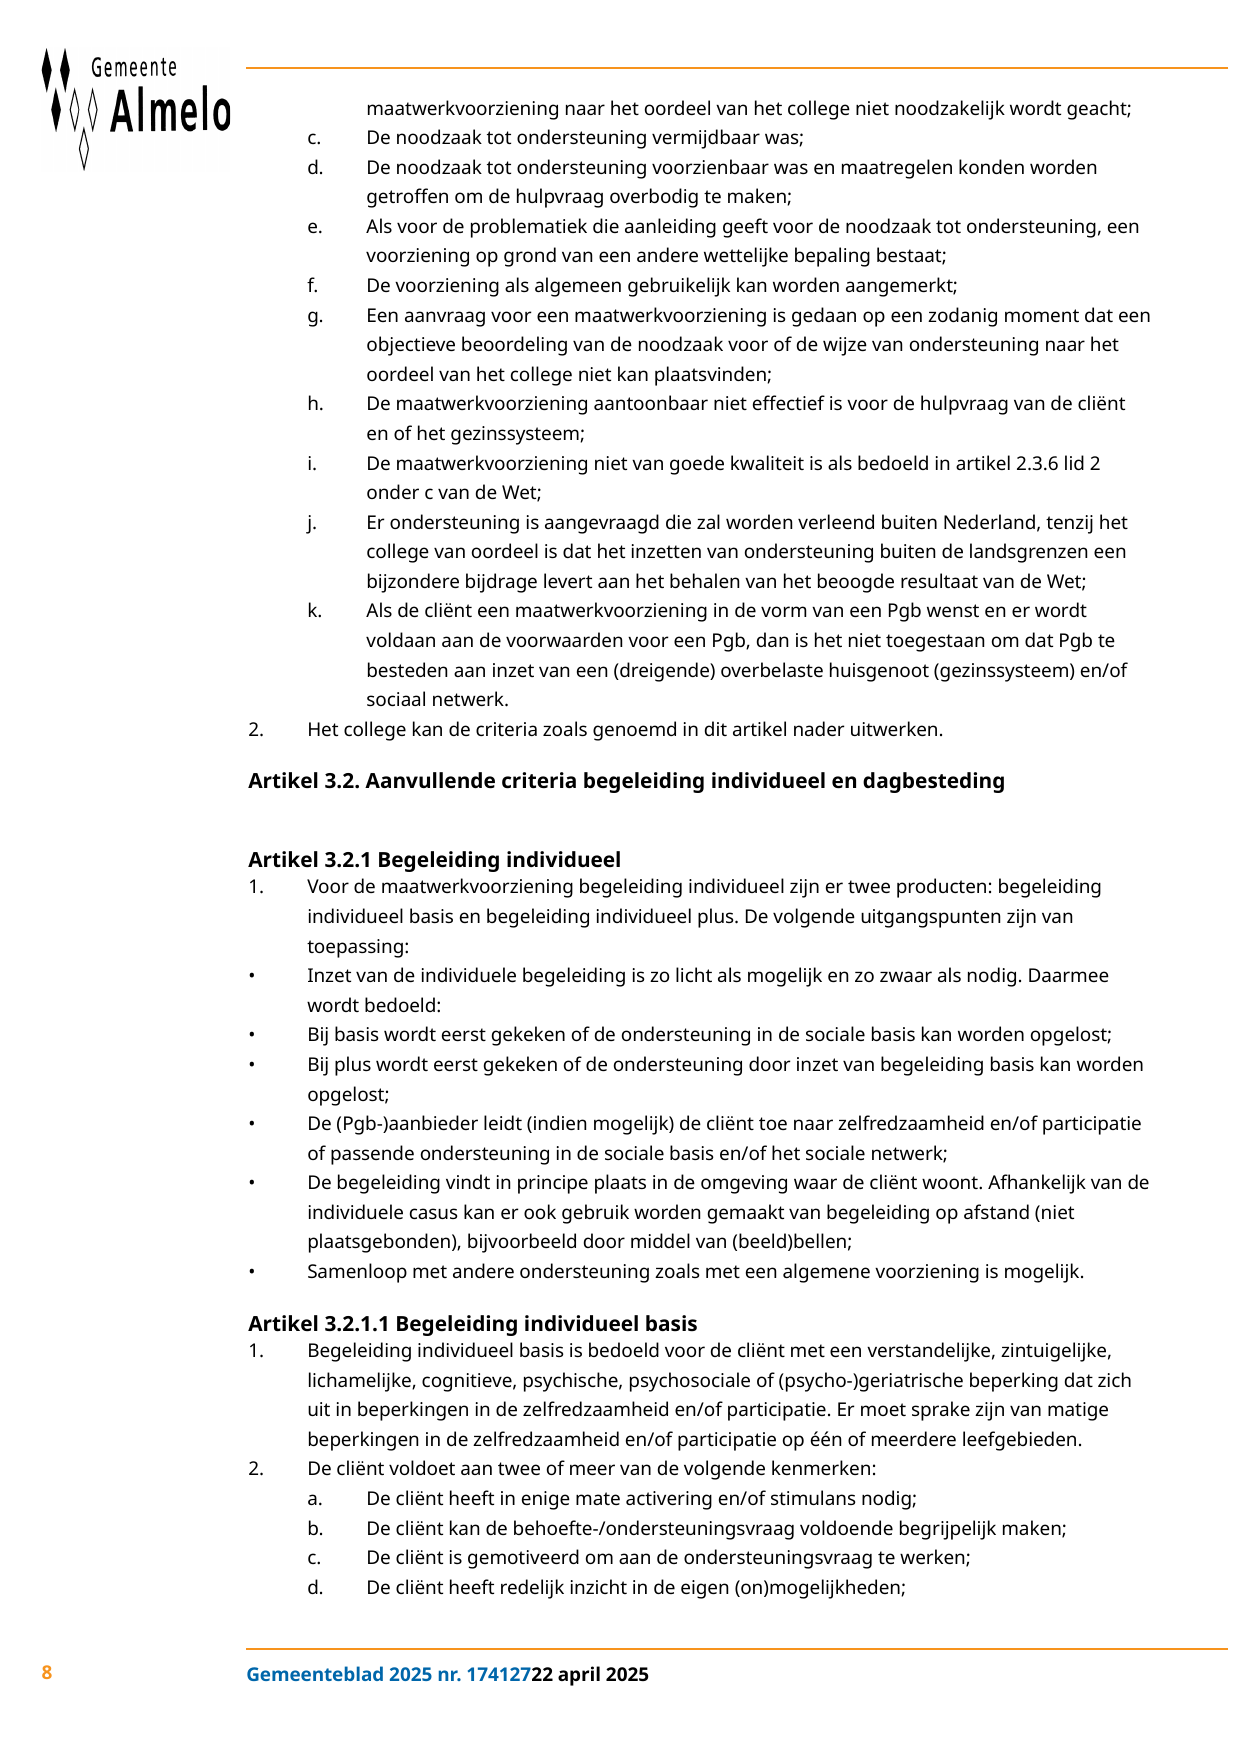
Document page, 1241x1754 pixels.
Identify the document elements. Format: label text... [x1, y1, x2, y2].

list Begeleiding individueel basis is bedoeld voor de cliënt met een verstandelijke, zintuigelijke, lichamelijke, cognitieve, psychische, psychosociale of (psycho-)geriatrische beperking dat zich uit in beperkingen in de zelfredzaamheid en/of participatie. Er moet sprake zijn van matige beperkingen in de zelfredzaamheid en/of participatie op één of meerdere leefgebieden. [248, 1337, 1152, 1452]
list Voor de maatwerkvoorziening begeleiding individueel zijn er twee producten: begeleiding individueel basis en begeleiding individueel plus. De volgende uitgangspunten zijn van toepassing: [248, 874, 1152, 959]
list De cliënt voldoet aan twee of meer van de volgende kenmerken: [248, 1456, 1152, 1481]
list De noodzaak tot ondersteuning vermijdbaar was; [307, 124, 1152, 150]
list Bij basis wordt eerst gekeken of de ondersteuning in de sociale basis kan worden opgelost; [248, 1022, 1152, 1047]
text Artikel 3.2.1.1 Begeleiding individueel basis [248, 1309, 1152, 1337]
picture [41, 47, 231, 172]
list De cliënt heeft redelijk inzicht in de eigen (on)mogelijkheden; [307, 1574, 1152, 1599]
list maatwerkvoorziening naar het oordeel van het college niet noodzakelijk wordt geacht; [307, 95, 1152, 121]
list Het college kan de criteria zoals genoemd in dit artikel nader uitwerken. [248, 716, 1152, 742]
list De noodzaak tot ondersteuning voorzienbaar was en maatregelen konden worden getroffen om de hulpvraag overbodig te maken; [307, 154, 1152, 209]
list Bij plus wordt eerst gekeken of de ondersteuning door inzet van begeleiding basis kan worden opgelost; [248, 1051, 1152, 1107]
text Artikel 3.2. Aanvullende criteria begeleiding individueel en dagbesteding [248, 766, 1152, 795]
list Als de cliënt een maatwerkvoorziening in de vorm van een Pgb wenst en er wordt voldaan aan de voorwaarden voor een Pgb, dan is het niet toegestaan om dat Pgb te besteden aan inzet van een (dreigende) overbelaste huisgenoot (gezinssysteem) en/of sociaal netwerk. [307, 598, 1152, 712]
list Er ondersteuning is aangevraagd die zal worden verleend buiten Nederland, tenzij het college van oordeel is dat het inzetten van ondersteuning buiten de landsgrenzen een bijzondere bijdrage levert aan het behalen van het beoogde resultaat van de Wet; [307, 509, 1152, 594]
list De voorziening als algemeen gebruikelijk kan worden aangemerkt; [307, 272, 1152, 298]
list Samenloop met andere ondersteuning zoals met een algemene voorziening is mogelijk. [248, 1258, 1152, 1284]
list De cliënt kan de behoefte-/ondersteuningsvraag voldoende begrijpelijk maken; [307, 1515, 1152, 1540]
list De cliënt is gemotiveerd om aan de ondersteuningsvraag te werken; [307, 1544, 1152, 1570]
list Een aanvraag voor een maatwerkvoorziening is gedaan op een zodanig moment dat een objectieve beoordeling van de noodzaak voor of de wijze van ondersteuning naar het oordeel van het college niet kan plaatsvinden; [307, 302, 1152, 387]
list De (Pgb-)aanbieder leidt (indien mogelijk) de cliënt toe naar zelfredzaamheid en/of participatie of passende ondersteuning in de sociale basis en/of het sociale netwerk; [248, 1110, 1152, 1166]
list De maatwerkvoorziening niet van goede kwaliteit is als bedoeld in artikel 2.3.6 lid 2 onder c van de Wet; [307, 450, 1152, 505]
list Als voor de problematiek die aanleiding geeft voor de noodzaak tot ondersteuning, een voorziening op grond van een andere wettelijke bepaling bestaat; [307, 213, 1152, 268]
list De maatwerkvoorziening aantoonbaar niet effectief is voor de hulpvraag van de cliënt en of het gezinssysteem; [307, 391, 1152, 446]
list De begeleiding vindt in principe plaats in de omgeving waar de cliënt woont. Afhankelijk van de individuele casus kan er ook gebruik worden gemaakt van begeleiding op afstand (niet plaatsgebonden), bijvoorbeeld door middel van (beeld)bellen; [248, 1169, 1152, 1254]
list De cliënt heeft in enige mate activering en/of stimulans nodig; [307, 1485, 1152, 1511]
text Artikel 3.2.1 Begeleiding individueel [248, 845, 1152, 874]
list Inzet van de individuele begeleiding is zo licht als mogelijk en zo zwaar als nodig. Daarmee wordt bedoeld: [248, 962, 1152, 1018]
